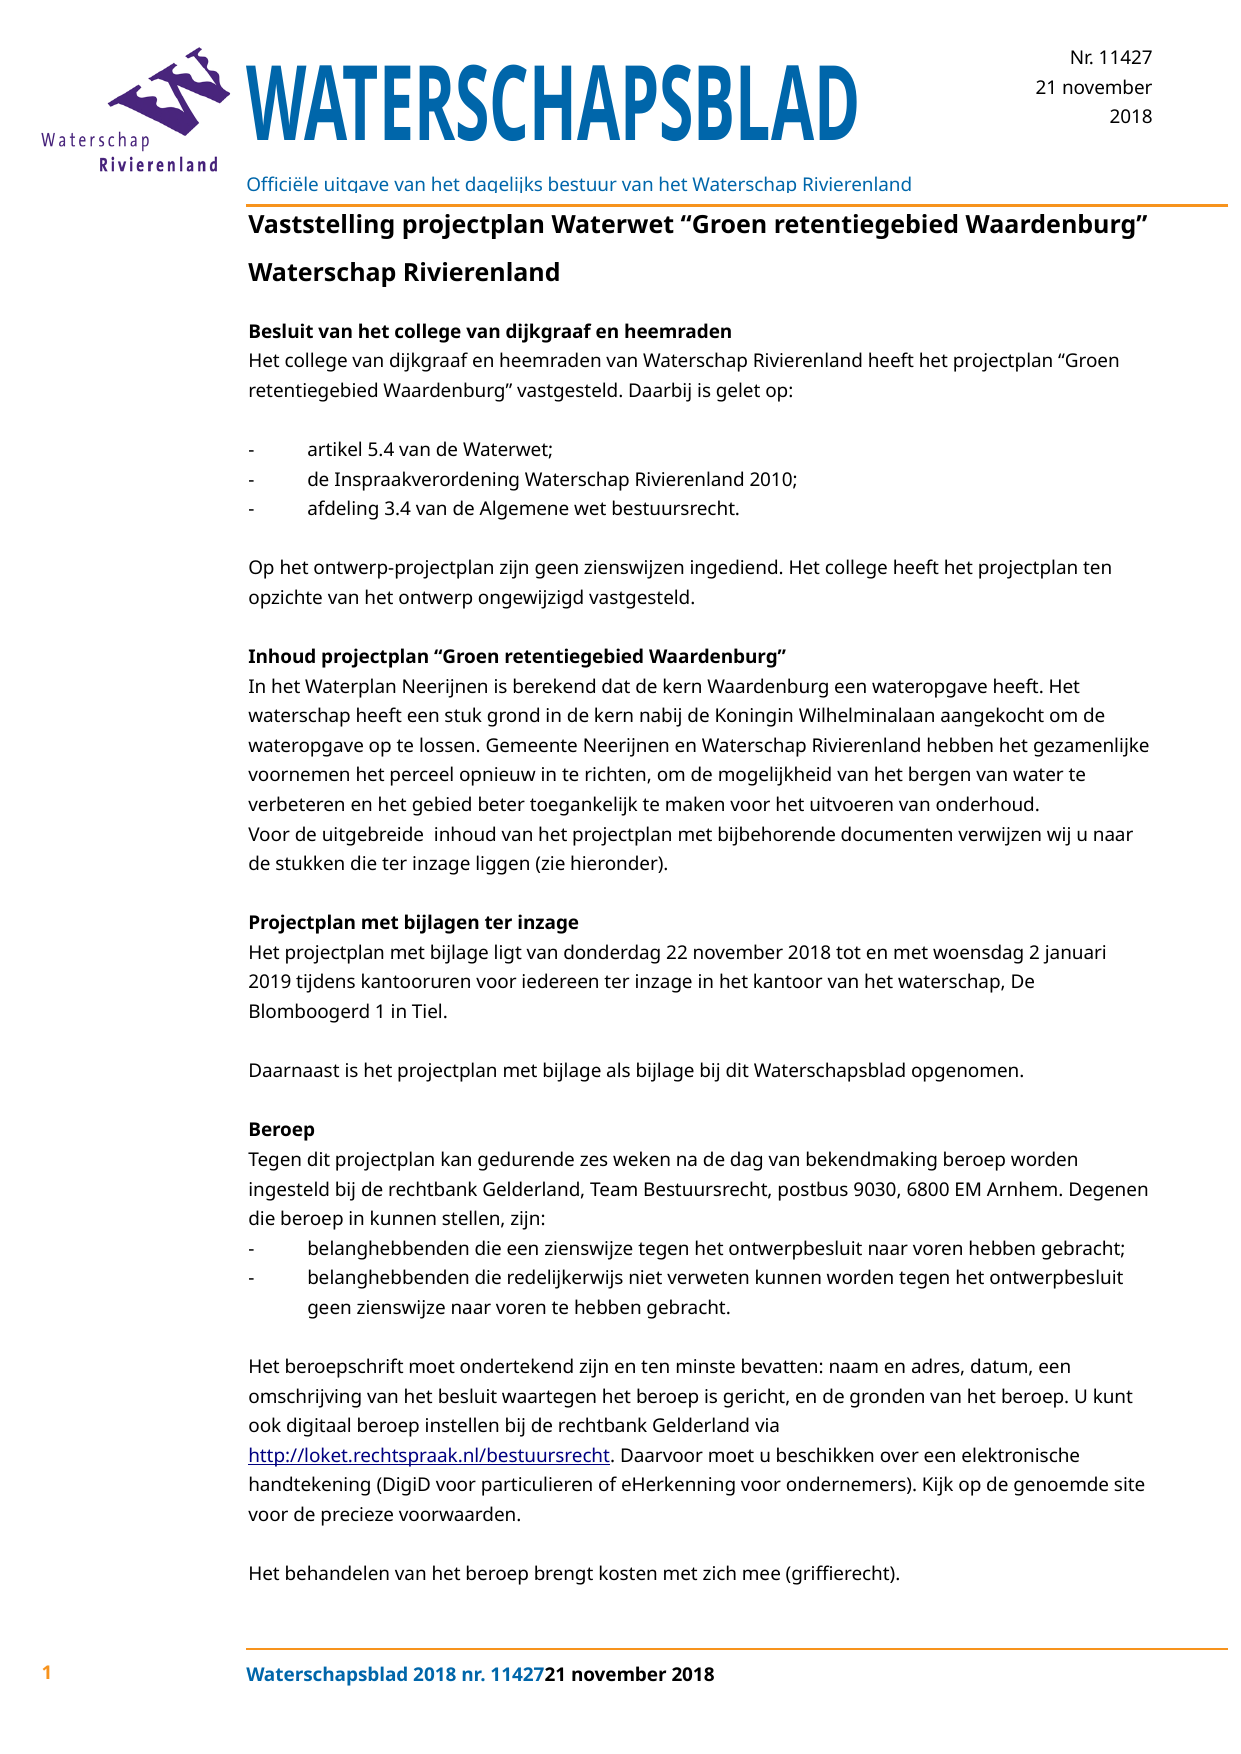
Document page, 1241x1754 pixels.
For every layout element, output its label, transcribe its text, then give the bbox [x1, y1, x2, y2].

text Vaststelling projectplan Waterwet “Groen retentiegebied Waardenburg” Waterschap Rivierenland [248, 207, 1152, 288]
text Beroep [248, 1117, 1152, 1142]
text Het behandelen van het beroep brengt kosten met zich mee (griffierecht). [248, 1560, 1152, 1586]
text In het Waterplan Neerijnen is berekend dat de kern Waardenburg een wateropgave heeft. Het waterschap heeft een stuk grond in de kern nabij de Koningin Wilhelminalaan aangekocht om de wateropgave op te lossen. Gemeente Neerijnen en Waterschap Rivierenland hebben het gezamenlijke voornemen het perceel opnieuw in te richten, om de mogelijkheid van het bergen van water te verbeteren en het gebied beter toegankelijk te maken voor het uitvoeren van onderhoud. [248, 673, 1152, 817]
text Tegen dit projectplan kan gedurende zes weken na de dag van bekendmaking beroep worden ingesteld bij de rechtbank Gelderland, Team Bestuursrecht, postbus 9030, 6800 EM Arnhem. Degenen die beroep in kunnen stellen, zijn: [248, 1146, 1152, 1231]
text Het projectplan met bijlage ligt van donderdag 22 november 2018 tot en met woensdag 2 januari 2019 tijdens kantooruren voor iedereen ter inzage in het kantoor van het waterschap, De Blomboogerd 1 in Tiel. [248, 939, 1152, 1024]
list de Inspraakverordening Waterschap Rivierenland 2010; [248, 466, 1152, 492]
list artikel 5.4 van de Waterwet; [248, 436, 1152, 462]
text Inhoud projectplan “Groen retentiegebied Waardenburg” [248, 643, 1152, 669]
picture [41, 47, 231, 172]
text Op het ontwerp-projectplan zijn geen zienswijzen ingediend. Het college heeft het projectplan ten opzichte van het ontwerp ongewijzigd vastgesteld. [248, 554, 1152, 610]
text Projectplan met bijlagen ter inzage [248, 909, 1152, 935]
text Besluit van het college van dijkgraaf en heemraden [248, 318, 1152, 344]
list afdeling 3.4 van de Algemene wet bestuursrecht. [248, 495, 1152, 521]
text Voor de uitgebreide inhoud van het projectplan met bijbehorende documenten verwijzen wij u naar de stukken die ter inzage liggen (zie hieronder). [248, 821, 1152, 876]
list belanghebbenden die een zienswijze tegen het ontwerpbesluit naar voren hebben gebracht; [248, 1235, 1152, 1261]
list belanghebbenden die redelijkerwijs niet verweten kunnen worden tegen het ontwerpbesluit geen zienswijze naar voren te hebben gebracht. [248, 1264, 1152, 1320]
text Het beroepschrift moet ondertekend zijn en ten minste bevatten: naam en adres, datum, een omschrijving van het besluit waartegen het beroep is gericht, en de gronden van het beroep. U kunt ook digitaal beroep instellen bij de rechtbank Gelderland via http://loket.rechtspraak.nl/bestuursrecht. Daarvoor moet u beschikken over een elektronische handtekening (DigiD voor particulieren of eHerkenning voor ondernemers). Kijk op de genoemde site voor de precieze voorwaarden. [248, 1353, 1152, 1527]
text Daarnaast is het projectplan met bijlage als bijlage bij dit Waterschapsblad opgenomen. [248, 1057, 1152, 1083]
text Het college van dijkgraaf en heemraden van Waterschap Rivierenland heeft het projectplan “Groen retentiegebied Waardenburg” vastgesteld. Daarbij is gelet op: [248, 347, 1152, 403]
